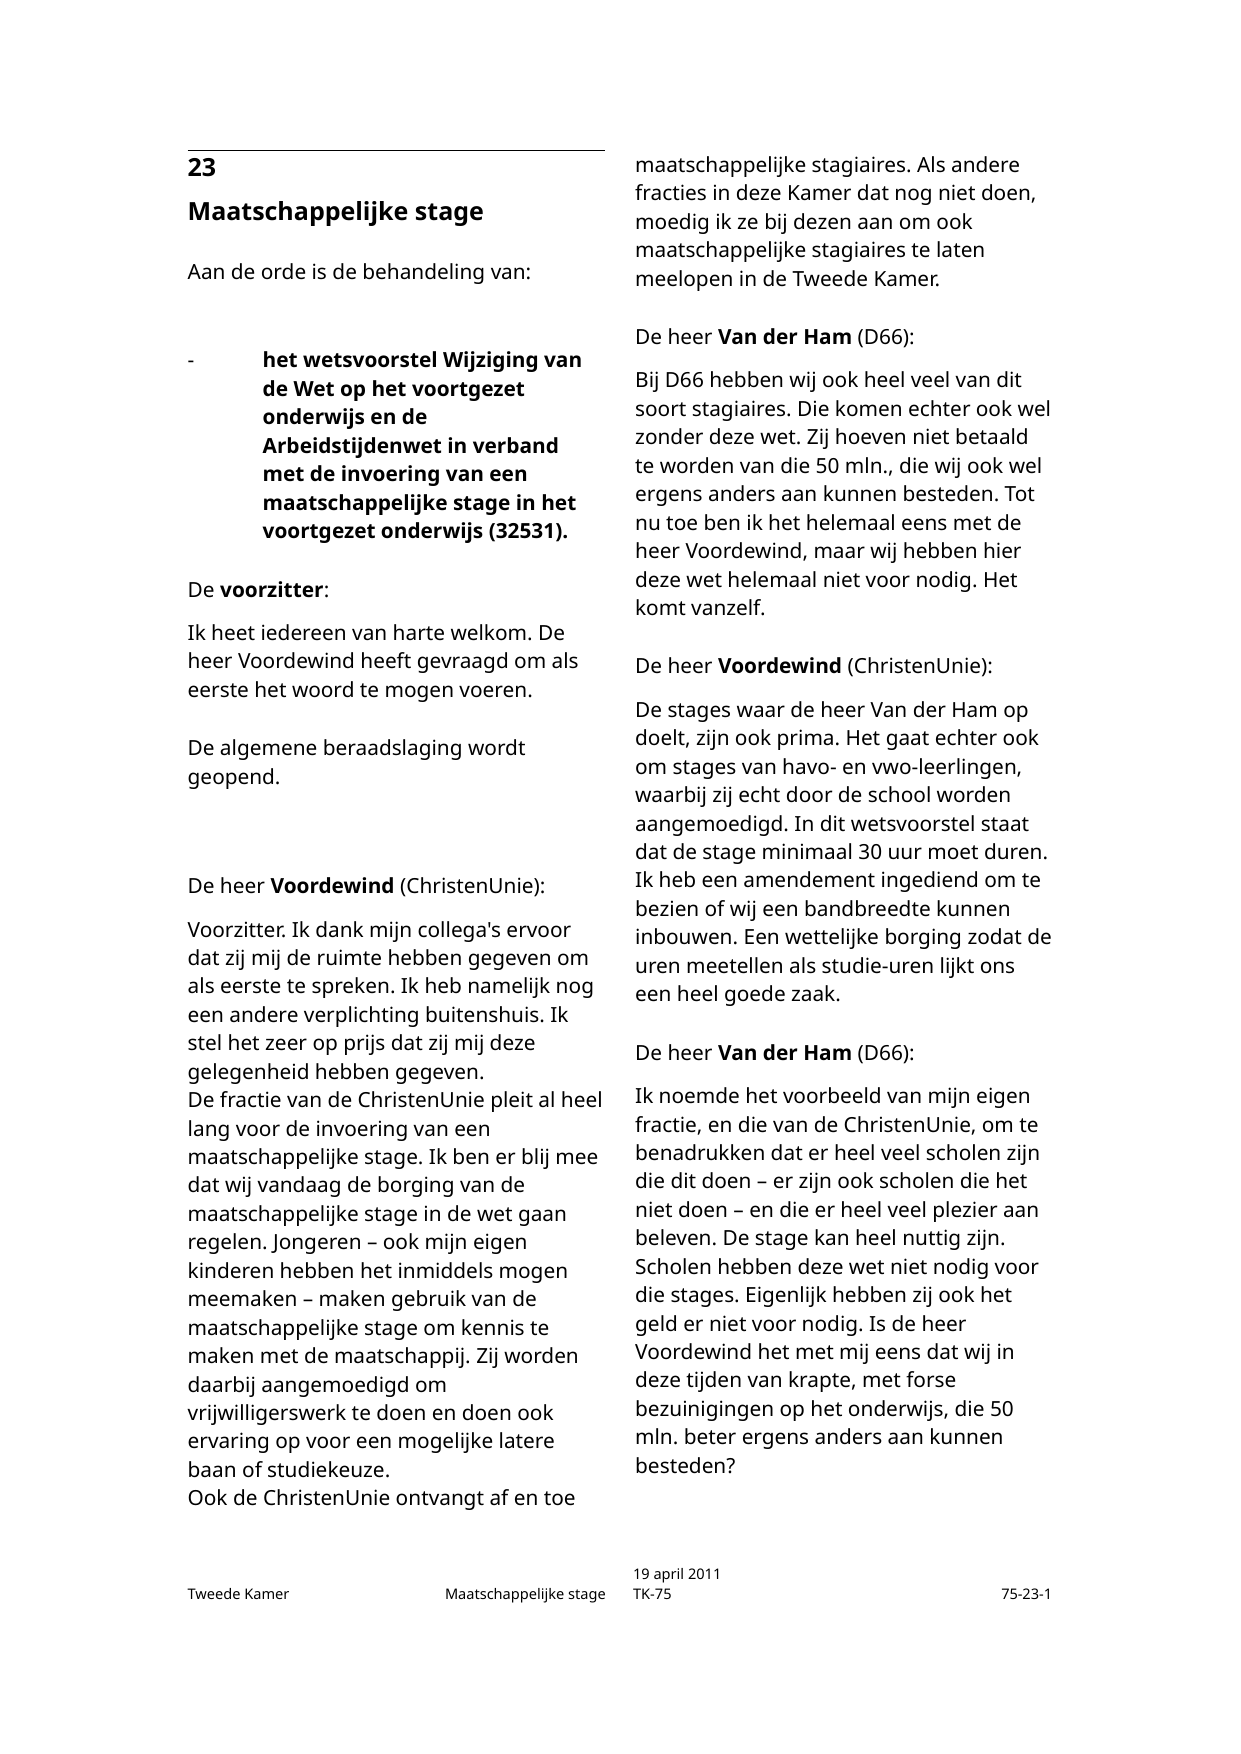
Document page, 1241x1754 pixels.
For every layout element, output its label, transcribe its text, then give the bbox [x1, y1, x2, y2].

list het wetsvoorstel Wijziging van de Wet op het voortgezet onderwijs en de Arbeidstijdenwet in verband met de invoering van een maatschappelijke stage in het voortgezet onderwijs (32531). [187, 346, 605, 545]
text De heer Voordewind (ChristenUnie): [187, 871, 605, 900]
text Bij D66 hebben wij ook heel veel van dit soort stagiaires. Die komen echter ook wel zonder deze wet. Zij hoeven niet betaald te worden van die 50 mln., die wij ook wel ergens anders aan kunnen besteden. Tot nu toe ben ik het helemaal eens met de heer Voordewind, maar wij hebben hier deze wet helemaal niet voor nodig. Het komt vanzelf. [635, 366, 1053, 622]
text maatschappelijke stagiaires. Als andere fracties in deze Kamer dat nog niet doen, moedig ik ze bij dezen aan om ook maatschappelijke stagiaires te laten meelopen in de Tweede Kamer. [635, 150, 1053, 292]
text Ook de ChristenUnie ontvangt af en toe [187, 1483, 605, 1512]
text De heer Van der Ham (D66): [635, 1038, 1053, 1066]
text Aan de orde is de behandeling van: [187, 257, 605, 286]
text De fractie van de ChristenUnie pleit al heel lang voor de invoering van een maatschappelijke stage. Ik ben er blij mee dat wij vandaag de borging van de maatschappelijke stage in de wet gaan regelen. Jongeren – ook mijn eigen kinderen hebben het inmiddels mogen meemaken – maken gebruik van de maatschappelijke stage om kennis te maken met de maatschappij. Zij worden daarbij aangemoedigd om vrijwilligerswerk te doen en doen ook ervaring op voor een mogelijke latere baan of studiekeuze. [187, 1085, 605, 1483]
text Ik heet iedereen van harte welkom. De heer Voordewind heeft gevraagd om als eerste het woord te mogen voeren. [187, 618, 605, 703]
text De stages waar de heer Van der Ham op doelt, zijn ook prima. Het gaat echter ook om stages van havo- en vwo-leerlingen, waarbij zij echt door de school worden aangemoedigd. In dit wetsvoorstel staat dat de stage minimaal 30 uur moet duren. Ik heb een amendement ingediend om te bezien of wij een bandbreedte kunnen inbouwen. Een wettelijke borging zodat de uren meetellen als studie-uren lijkt ons een heel goede zaak. [635, 695, 1053, 1008]
text Voorzitter. Ik dank mijn collega's ervoor dat zij mij de ruimte hebben gegeven om als eerste te spreken. Ik heb namelijk nog een andere verplichting buitenshuis. Ik stel het zeer op prijs dat zij mij deze gelegenheid hebben gegeven. [187, 915, 605, 1085]
text De heer Van der Ham (D66): [635, 322, 1053, 351]
text De heer Voordewind (ChristenUnie): [635, 652, 1053, 680]
text Ik noemde het voorbeeld van mijn eigen fractie, en die van de ChristenUnie, om te benadrukken dat er heel veel scholen zijn die dit doen – er zijn ook scholen die het niet doen – en die er heel veel plezier aan beleven. De stage kan heel nuttig zijn. Scholen hebben deze wet niet nodig voor die stages. Eigenlijk hebben zij ook het geld er niet voor nodig. Is de heer Voordewind het met mij eens dat wij in deze tijden van krapte, met forse bezuinigingen op het onderwijs, die 50 mln. beter ergens anders aan kunnen besteden? [635, 1081, 1053, 1479]
text 23 [187, 151, 605, 184]
text De voorzitter: [187, 575, 605, 603]
text  [187, 820, 605, 849]
text Maatschappelijke stage [187, 193, 605, 227]
text De algemene beraadslaging wordt geopend. [187, 733, 605, 790]
